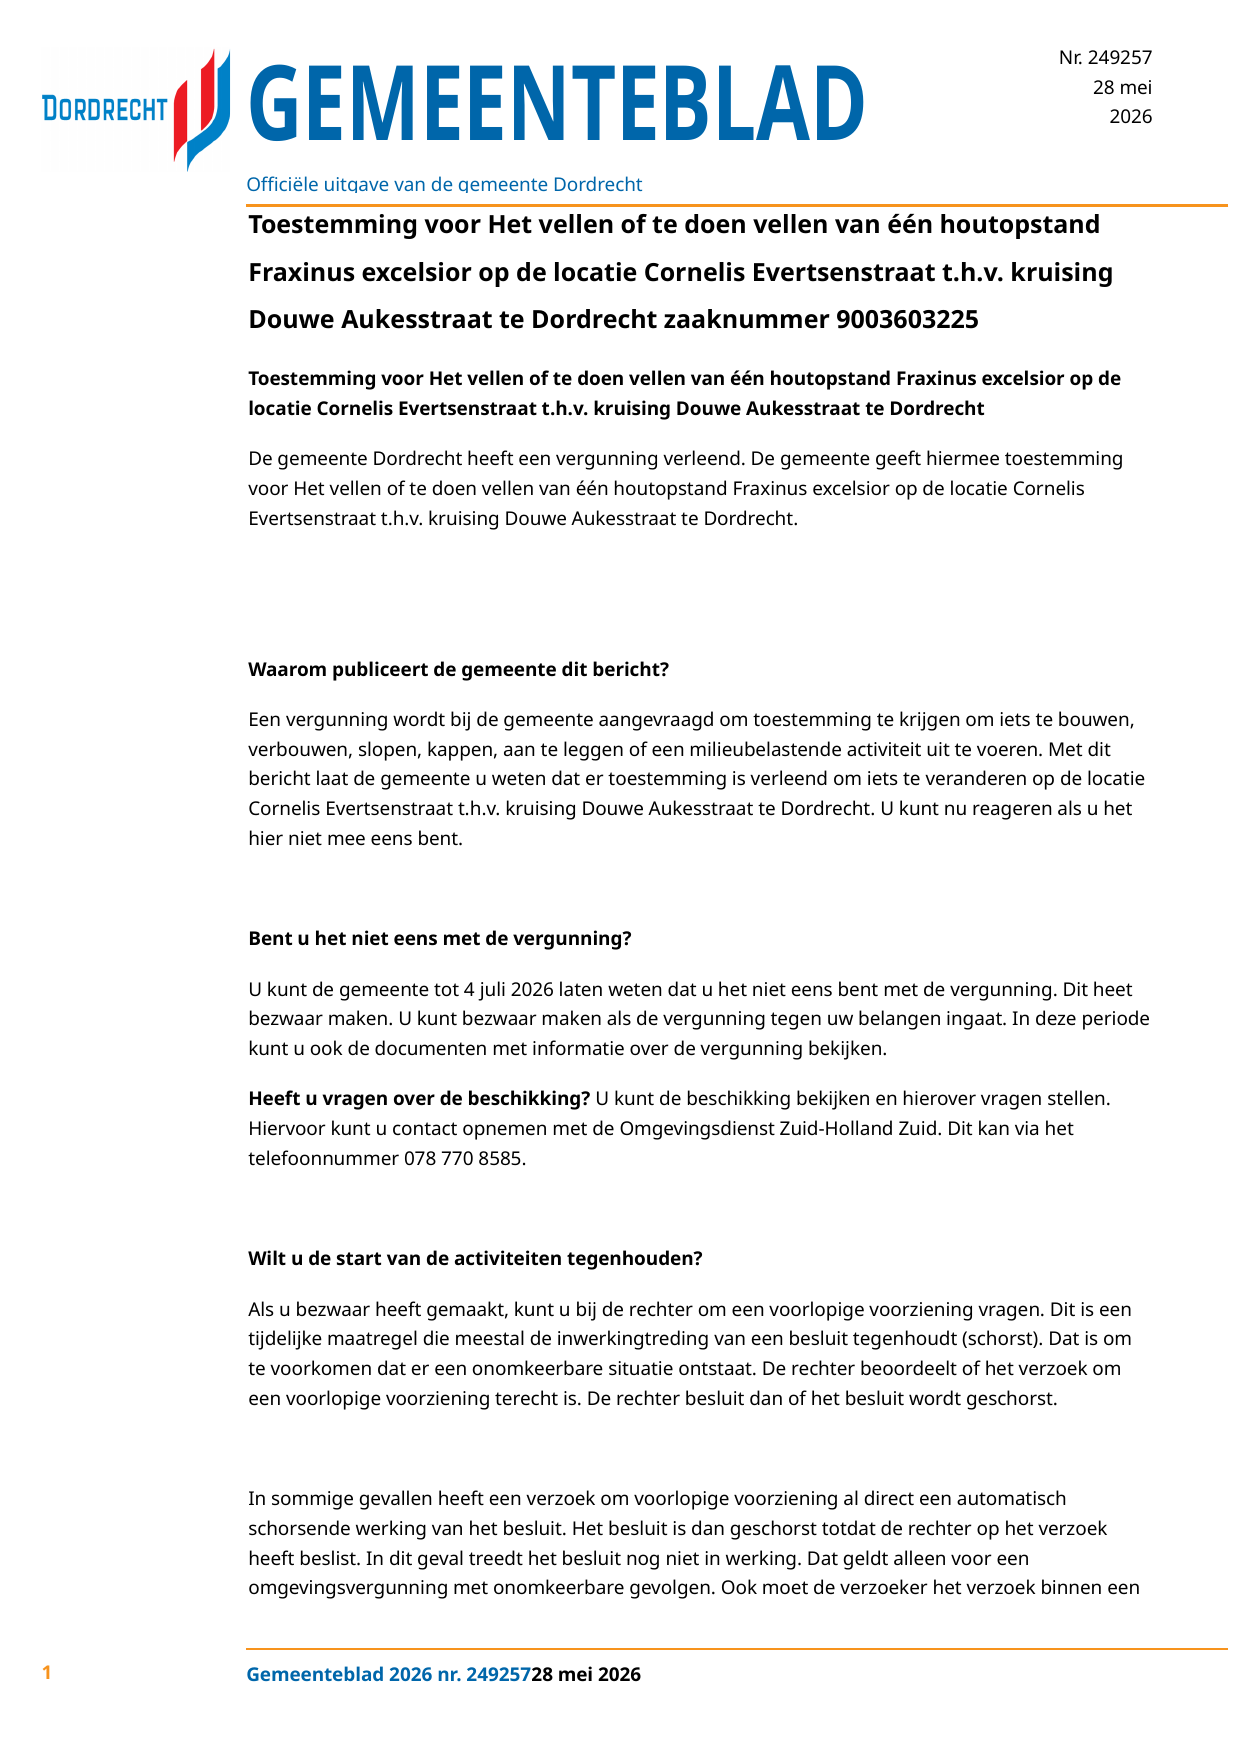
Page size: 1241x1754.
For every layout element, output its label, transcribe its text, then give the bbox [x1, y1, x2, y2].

text Bent u het niet eens met de vergunning? [248, 926, 1152, 951]
text De gemeente Dordrecht heeft een vergunning verleend. De gemeente geeft hiermee toestemming voor Het vellen of te doen vellen van één houtopstand Fraxinus excelsior op de locatie Cornelis Evertsenstraat t.h.v. kruising Douwe Aukesstraat te Dordrecht. [248, 446, 1152, 530]
text In sommige gevallen heeft een verzoek om voorlopige voorziening al direct een automatisch schorsende werking van het besluit. Het besluit is dan geschorst totdat de rechter op het verzoek heeft beslist. In dit geval treedt het besluit nog niet in werking. Dat geldt alleen voor een omgevingsvergunning met onomkeerbare gevolgen. Ook moet de verzoeker het verzoek binnen een [248, 1486, 1152, 1600]
text Wilt u de start van de activiteiten tegenhouden? [248, 1246, 1152, 1271]
text Als u bezwaar heeft gemaakt, kunt u bij de rechter om een voorlopige voorziening vragen. Dit is een tijdelijke maatregel die meestal de inwerkingtreding van een besluit tegenhoudt (schorst). Dat is om te voorkomen dat er een onomkeerbare situatie ontstaat. De rechter beoordeelt of het verzoek om een voorlopige voorziening terecht is. De rechter besluit dan of het besluit wordt geschorst. [248, 1296, 1152, 1410]
text U kunt de gemeente tot 4 juli 2026 laten weten dat u het niet eens bent met de vergunning. Dit heet bezwaar maken. U kunt bezwaar maken als de vergunning tegen uw belangen ingaat. In deze periode kunt u ook de documenten met informatie over de vergunning bekijken. [248, 976, 1152, 1061]
text Een vergunning wordt bij de gemeente aangevraagd om toestemming te krijgen om iets te bouwen, verbouwen, slopen, kappen, aan te leggen of een milieubelastende activiteit uit te voeren. Met dit bericht laat de gemeente u weten dat er toestemming is verleend om iets te veranderen op de locatie Cornelis Evertsenstraat t.h.v. kruising Douwe Aukesstraat te Dordrecht. U kunt nu reageren als u het hier niet mee eens bent. [248, 706, 1152, 850]
text Toestemming voor Het vellen of te doen vellen van één houtopstand Fraxinus excelsior op de locatie Cornelis Evertsenstraat t.h.v. kruising Douwe Aukesstraat te Dordrecht [248, 366, 1152, 421]
text Toestemming voor Het vellen of te doen vellen van één houtopstand Fraxinus excelsior op de locatie Cornelis Evertsenstraat t.h.v. kruising Douwe Aukesstraat te Dordrecht zaaknummer 9003603225 [248, 207, 1152, 336]
picture [41, 47, 231, 172]
text Waarom publiceert de gemeente dit bericht? [248, 656, 1152, 682]
text Heeft u vragen over de beschikking? U kunt de beschikking bekijken en hierover vragen stellen. Hiervoor kunt u contact opnemen met de Omgevingsdienst Zuid-Holland Zuid. Dit kan via het telefoonnummer 078 770 8585. [248, 1086, 1152, 1170]
